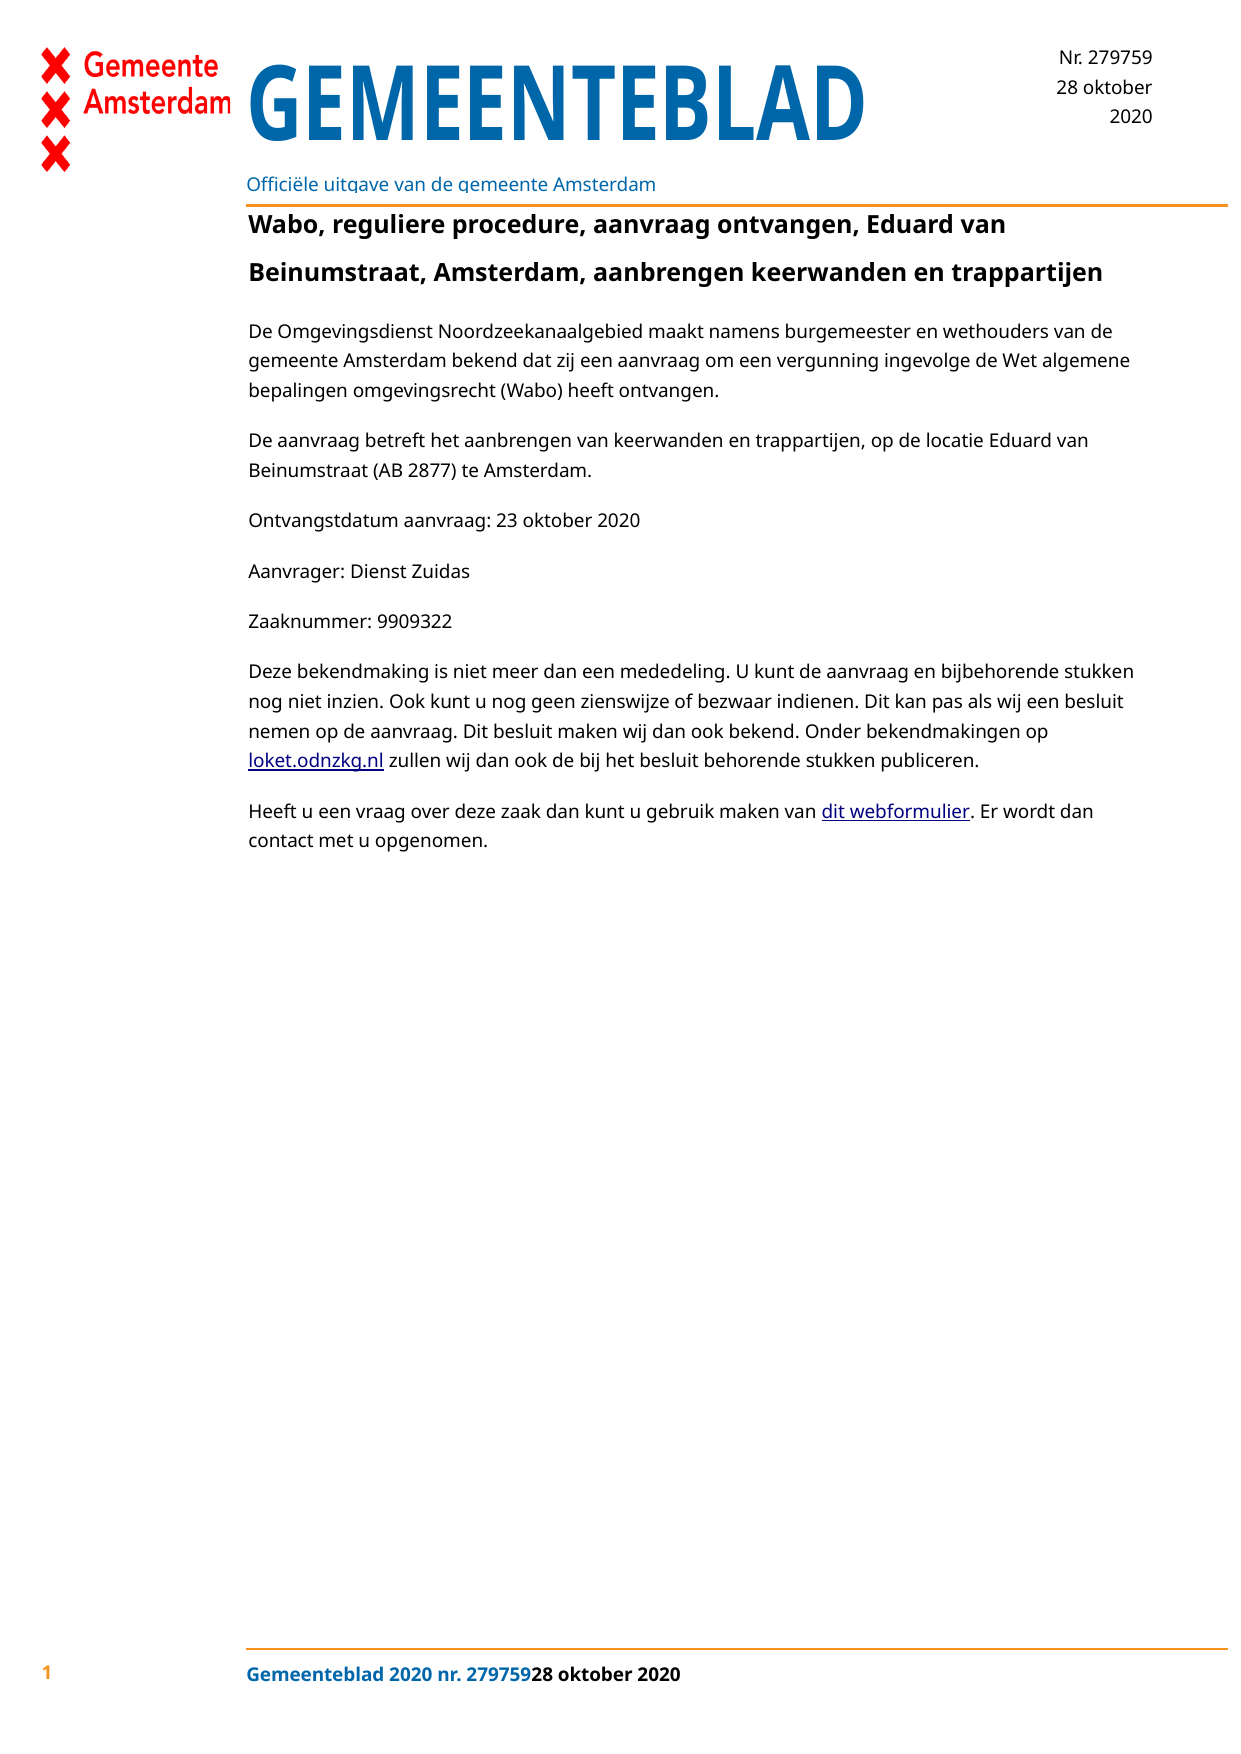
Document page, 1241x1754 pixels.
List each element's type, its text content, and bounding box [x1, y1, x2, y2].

text Heeft u een vraag over deze zaak dan kunt u gebruik maken van dit webformulier. Er wordt dan contact met u opgenomen. [248, 798, 1152, 853]
text De Omgevingsdienst Noordzeekanaalgebied maakt namens burgemeester en wethouders van de gemeente Amsterdam bekend dat zij een aanvraag om een vergunning ingevolge de Wet algemene bepalingen omgevingsrecht (Wabo) heeft ontvangen. [248, 318, 1152, 403]
text Deze bekendmaking is niet meer dan een mededeling. U kunt de aanvraag en bijbehorende stukken nog niet inzien. Ook kunt u nog geen zienswijze of bezwaar indienen. Dit kan pas als wij een besluit nemen op de aanvraag. Dit besluit maken wij dan ook bekend. Onder bekendmakingen op loket.odnzkg.nl zullen wij dan ook de bij het besluit behorende stukken publiceren. [248, 659, 1152, 773]
picture [41, 47, 231, 172]
text Aanvrager: Dienst Zuidas [248, 558, 1152, 584]
text De aanvraag betreft het aanbrengen van keerwanden en trappartijen, op de locatie Eduard van Beinumstraat (AB 2877) te Amsterdam. [248, 427, 1152, 483]
text Ontvangstdatum aanvraag: 23 oktober 2020 [248, 507, 1152, 533]
text Zaaknummer: 9909322 [248, 608, 1152, 634]
text Wabo, reguliere procedure, aanvraag ontvangen, Eduard van Beinumstraat, Amsterdam, aanbrengen keerwanden en trappartijen [248, 207, 1152, 288]
